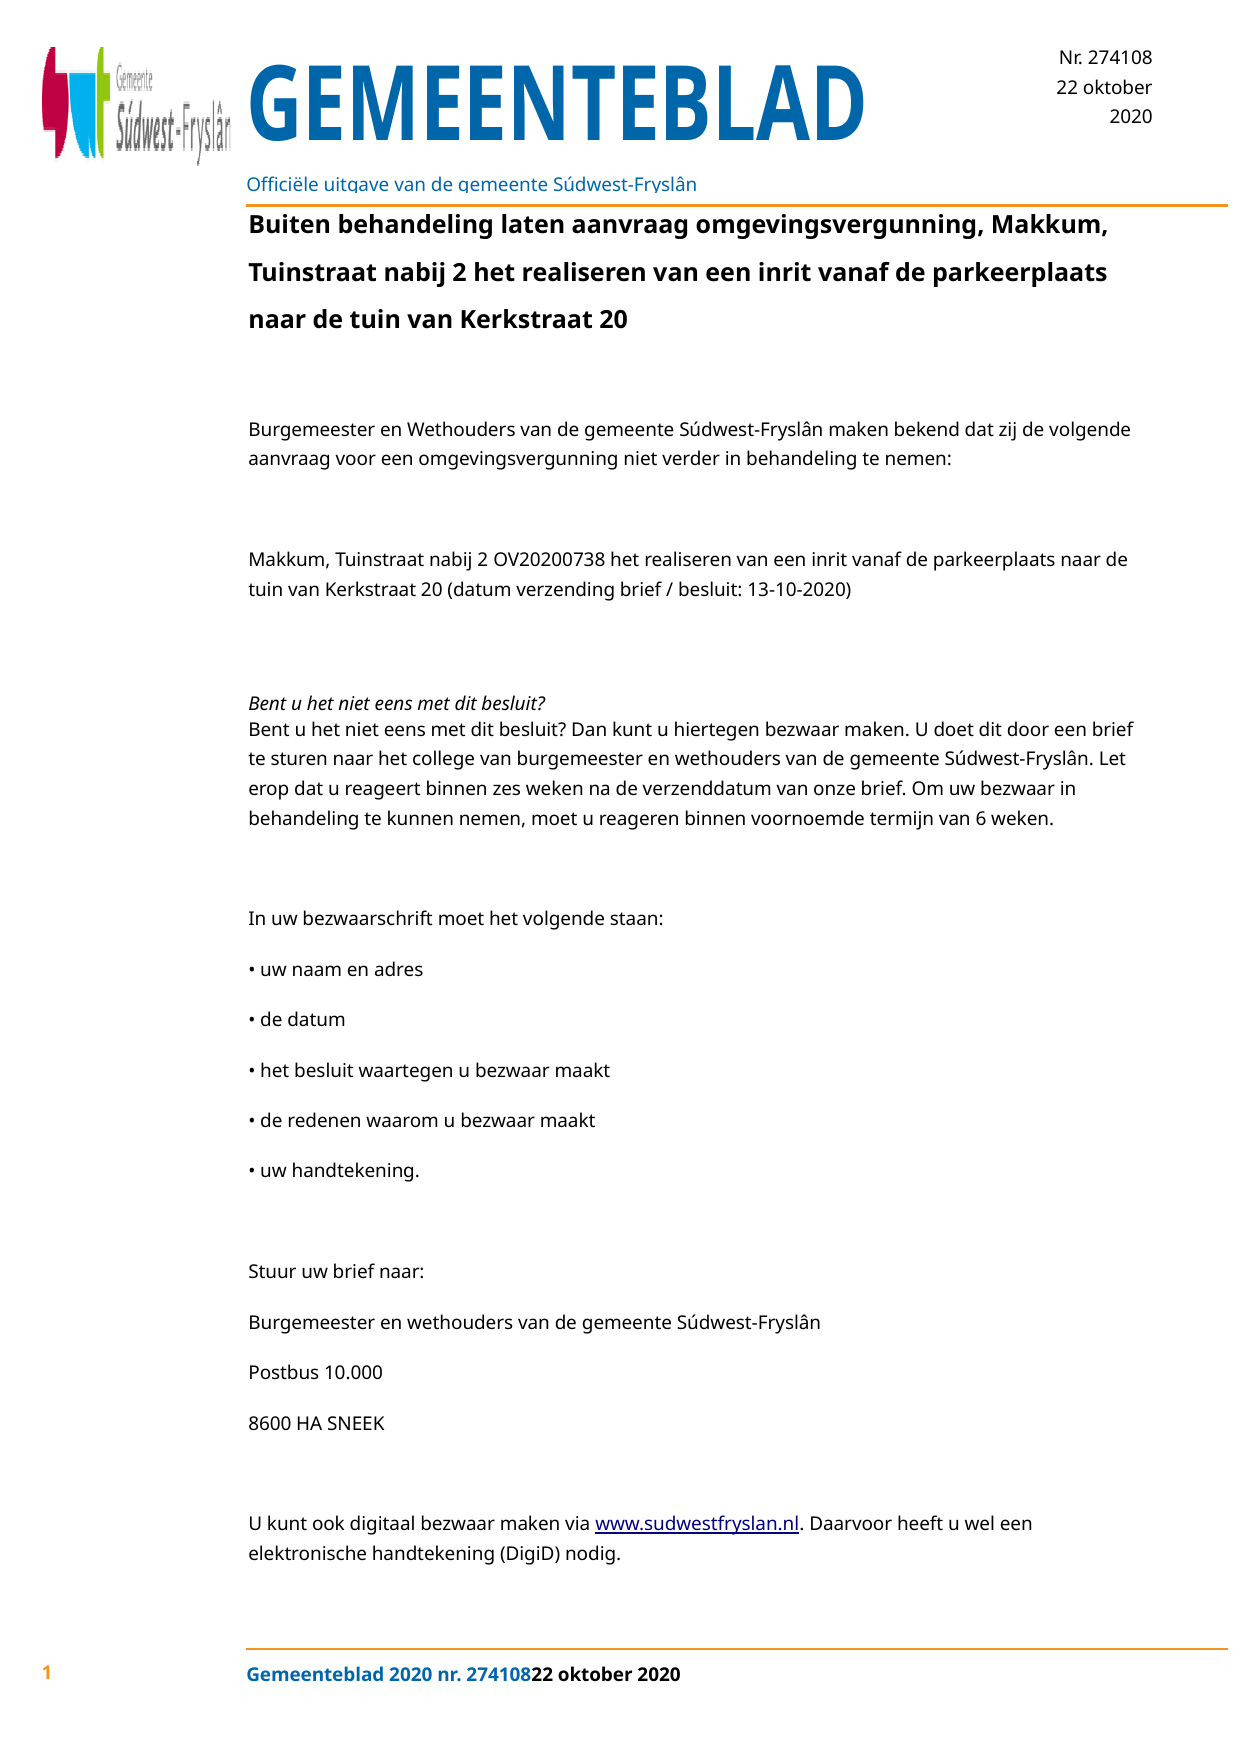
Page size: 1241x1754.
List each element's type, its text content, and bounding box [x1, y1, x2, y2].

text Buiten behandeling laten aanvraag omgevingsvergunning, Makkum, Tuinstraat nabij 2 het realiseren van een inrit vanaf de parkeerplaats naar de tuin van Kerkstraat 20 [248, 207, 1152, 336]
text • uw naam en adres [248, 956, 1152, 982]
text Postbus 10.000 [248, 1359, 1152, 1385]
text Stuur uw brief naar: [248, 1258, 1152, 1284]
text Bent u het niet eens met dit besluit? Dan kunt u hiertegen bezwaar maken. U doet dit door een brief te sturen naar het college van burgemeester en wethouders van de gemeente Súdwest-Fryslân. Let erop dat u reageert binnen zes weken na de verzenddatum van onze brief. Om uw bezwaar in behandeling te kunnen nemen, moet u reageren binnen voornoemde termijn van 6 weken. [248, 716, 1152, 831]
text U kunt ook digitaal bezwaar maken via www.sudwestfryslan.nl. Daarvoor heeft u wel een elektronische handtekening (DigiD) nodig. [248, 1511, 1152, 1566]
text Burgemeester en Wethouders van de gemeente Súdwest-Fryslân maken bekend dat zij de volgende aanvraag voor een omgevingsvergunning niet verder in behandeling te nemen: [248, 416, 1152, 471]
text In uw bezwaarschrift moet het volgende staan: [248, 906, 1152, 931]
text 8600 HA SNEEK [248, 1410, 1152, 1436]
text • de datum [248, 1006, 1152, 1032]
text • uw handtekening. [248, 1158, 1152, 1183]
text Burgemeester en wethouders van de gemeente Súdwest-Fryslân [248, 1309, 1152, 1335]
text Makkum, Tuinstraat nabij 2 OV20200738 het realiseren van een inrit vanaf de parkeerplaats naar de tuin van Kerkstraat 20 (datum verzending brief / besluit: 13-10-2020) [248, 546, 1152, 602]
text Bent u het niet eens met dit besluit? [248, 690, 1152, 716]
picture [41, 47, 231, 172]
text • de redenen waarom u bezwaar maakt [248, 1107, 1152, 1133]
text • het besluit waartegen u bezwaar maakt [248, 1057, 1152, 1083]
